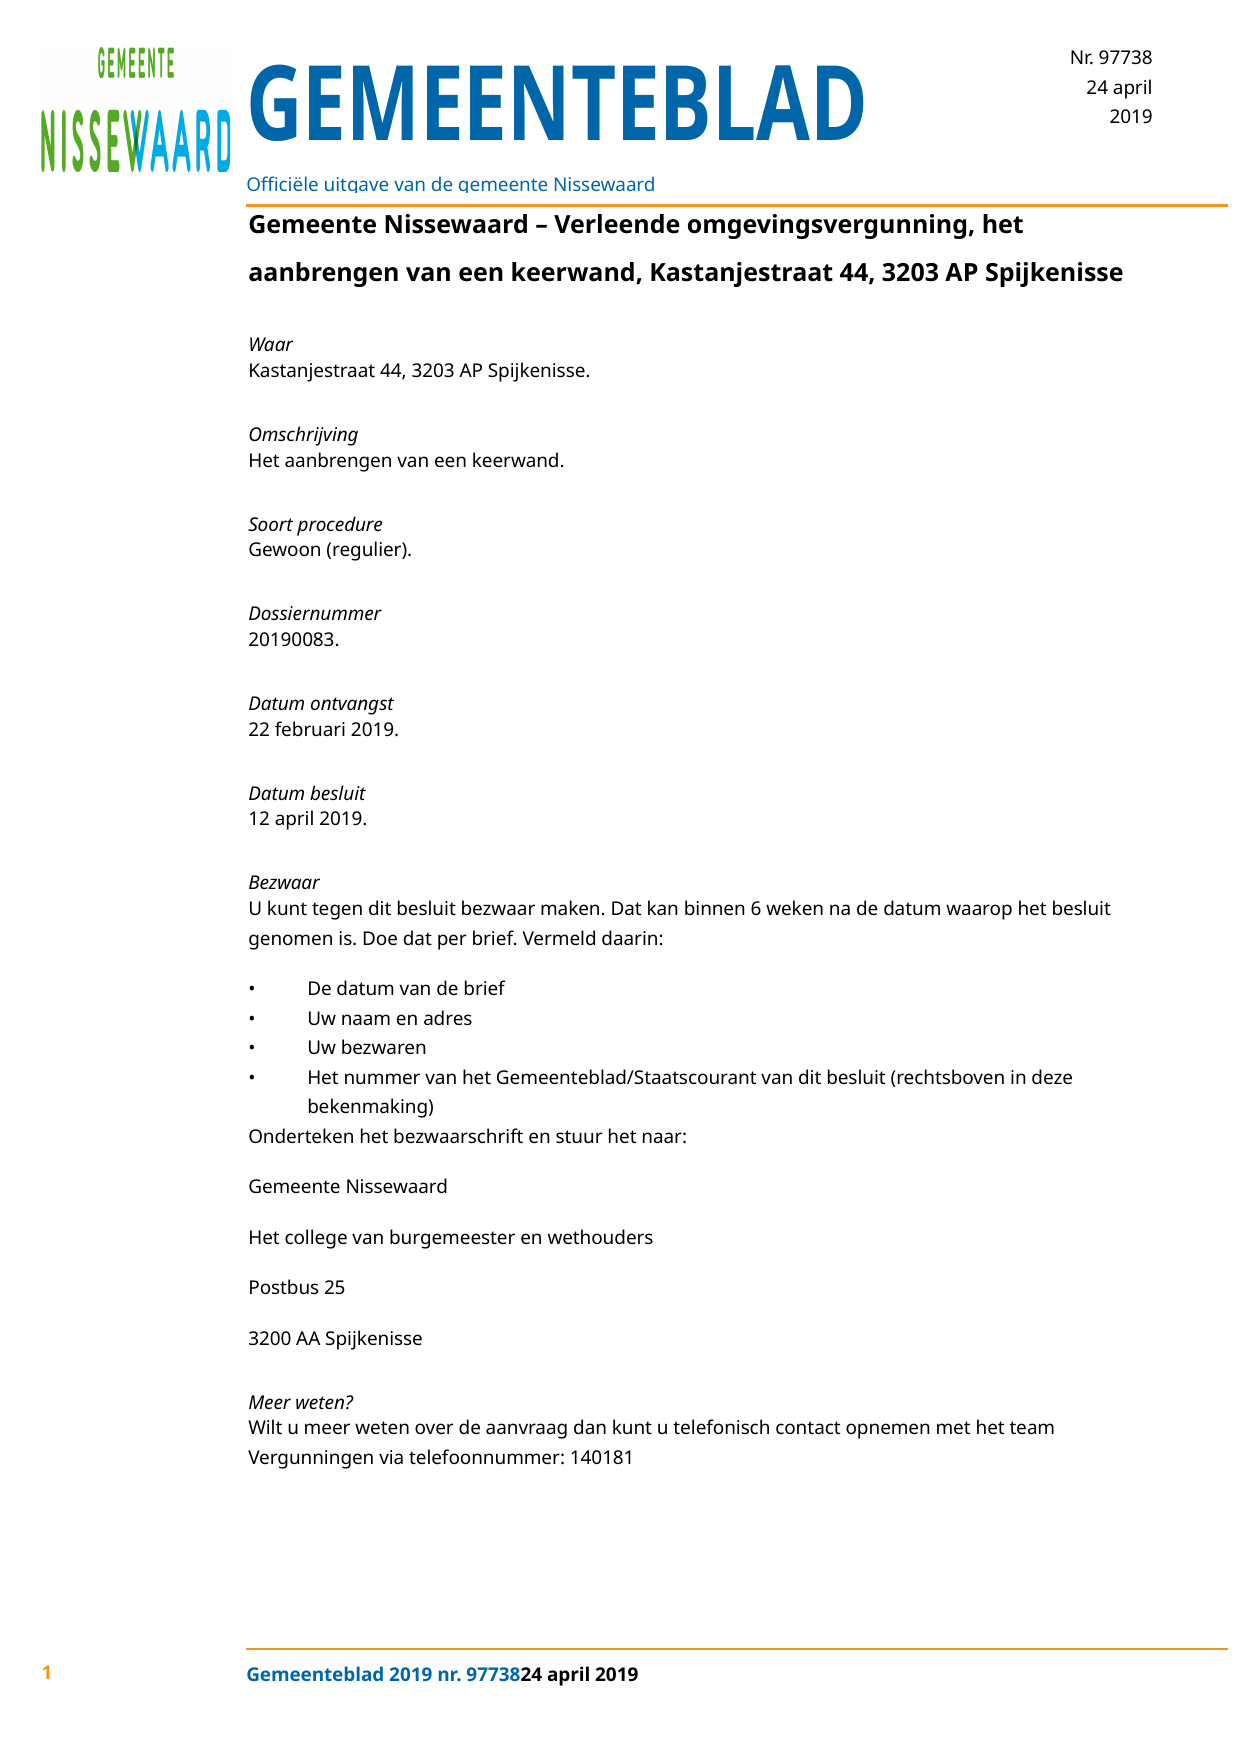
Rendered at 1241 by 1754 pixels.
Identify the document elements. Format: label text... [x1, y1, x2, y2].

list Uw naam en adres [248, 1005, 1152, 1031]
picture [222, 122, 227, 160]
text Omschrijving [248, 421, 1152, 447]
text U kunt tegen dit besluit bezwaar maken. Dat kan binnen 6 weken na de datum waarop het besluit genomen is. Doe dat per brief. Vermeld daarin: [248, 895, 1152, 951]
text Datum besluit [248, 780, 1152, 806]
text Gewoon (regulier). [248, 537, 1152, 562]
text Het college van burgemeester en wethouders [248, 1224, 1152, 1250]
text Dossiernummer [248, 601, 1152, 626]
text Waar [248, 331, 1152, 357]
picture [41, 47, 231, 172]
text Postbus 25 [248, 1274, 1152, 1300]
text 22 februari 2019. [248, 716, 1152, 742]
picture [176, 157, 187, 172]
text Wilt u meer weten over de aanvraag dan kunt u telefonisch contact opnemen met het team Vergunningen via telefoonnummer: 140181 [248, 1414, 1152, 1470]
text Het aanbrengen van een keerwand. [248, 447, 1152, 473]
list De datum van de brief [248, 975, 1152, 1001]
list Uw bezwaren [248, 1034, 1152, 1060]
text Datum ontvangst [248, 690, 1152, 716]
text Onderteken het bezwaarschrift en stuur het naar: [248, 1123, 1152, 1149]
picture [200, 151, 206, 172]
text Gemeente Nissewaard [248, 1174, 1152, 1199]
text Meer weten? [248, 1389, 1152, 1414]
text Gemeente Nissewaard – Verleende omgevingsvergunning, het aanbrengen van een keerwand, Kastanjestraat 44, 3203 AP Spijkenisse [248, 207, 1152, 288]
text 20190083. [248, 626, 1152, 652]
text Bezwaar [248, 869, 1152, 895]
picture [201, 122, 206, 138]
list Het nummer van het Gemeenteblad/Staatscourant van dit besluit (rechtsboven in deze bekenmaking) [248, 1064, 1152, 1119]
text 3200 AA Spijkenisse [248, 1325, 1152, 1351]
text Kastanjestraat 44, 3203 AP Spijkenisse. [248, 357, 1152, 383]
picture [154, 157, 165, 172]
text Soort procedure [248, 511, 1152, 537]
text 12 april 2019. [248, 806, 1152, 831]
